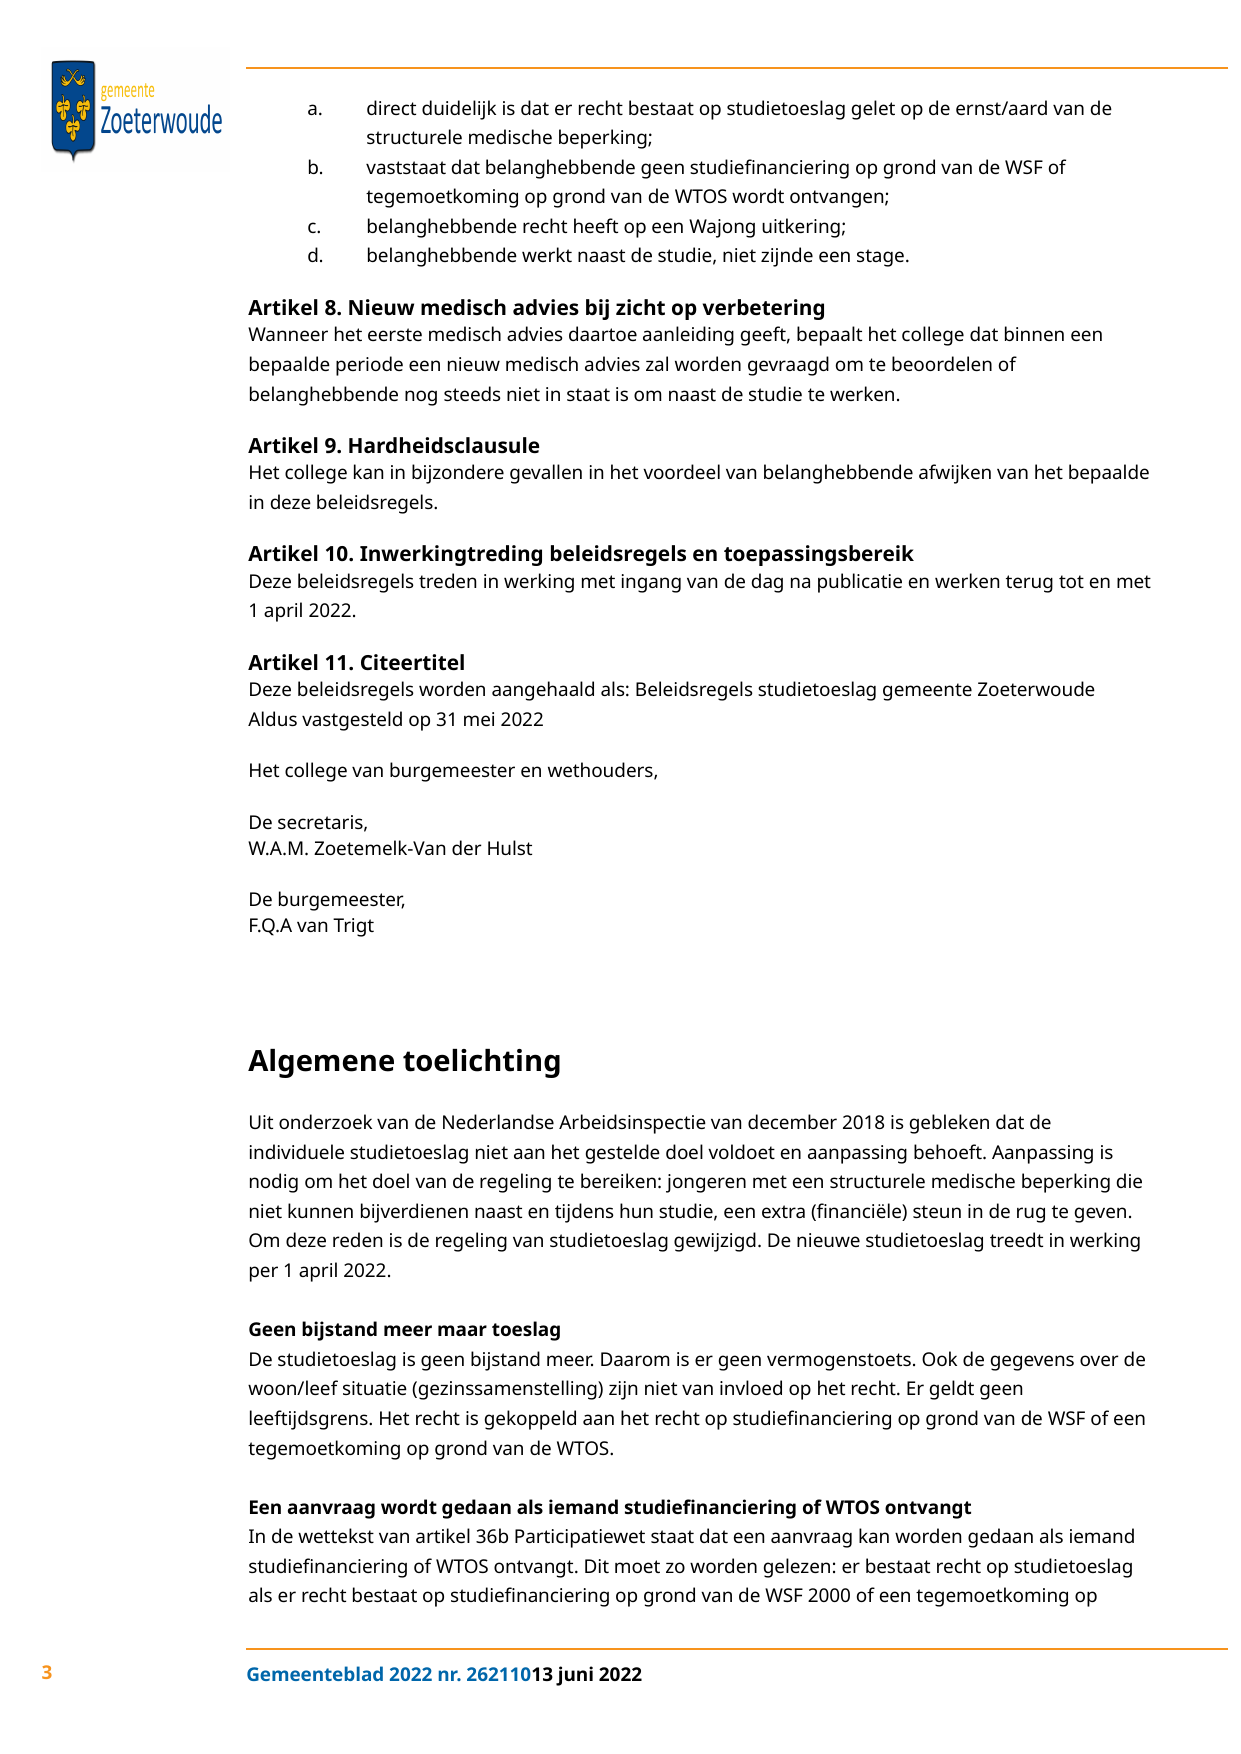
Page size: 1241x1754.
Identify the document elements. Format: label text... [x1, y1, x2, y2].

text Artikel 10. Inwerkingtreding beleidsregels en toepassingsbereik [248, 539, 1152, 568]
text Het college van burgemeester en wethouders, [248, 757, 1152, 783]
text De studietoeslag is geen bijstand meer. Daarom is er geen vermogenstoets. Ook de gegevens over de woon/leef situatie (gezinssamenstelling) zijn niet van invloed op het recht. Er geldt geen leeftijdsgrens. Het recht is gekoppeld aan het recht op studiefinanciering op grond van de WSF of een tegemoetkoming op grond van de WTOS. [248, 1346, 1152, 1461]
text Aldus vastgesteld op 31 mei 2022 [248, 706, 1152, 732]
text Wanneer het eerste medisch advies daartoe aanleiding geeft, bepaalt het college dat binnen een bepaalde periode een nieuw medisch advies zal worden gevraagd om te beoordelen of belanghebbende nog steeds niet in staat is om naast de studie te werken. [248, 322, 1152, 406]
text W.A.M. Zoetemelk-Van der Hulst [248, 835, 1152, 860]
text De burgemeester, [248, 886, 1152, 912]
text Artikel 8. Nieuw medisch advies bij zicht op verbetering [248, 293, 1152, 322]
text Deze beleidsregels worden aangehaald als: Beleidsregels studietoeslag gemeente Zoeterwoude [248, 676, 1152, 702]
picture [41, 47, 231, 172]
list direct duidelijk is dat er recht bestaat op studietoeslag gelet op de ernst/aard van de structurele medische beperking; [307, 95, 1152, 150]
text Algemene toelichting [248, 1041, 1152, 1080]
text Geen bijstand meer maar toeslag [248, 1316, 1152, 1342]
text Uit onderzoek van de Nederlandse Arbeidsinspectie van december 2018 is gebleken dat de individuele studietoeslag niet aan het gestelde doel voldoet en aanpassing behoeft. Aanpassing is nodig om het doel van de regeling te bereiken: jongeren met een structurele medische beperking die niet kunnen bijverdienen naast en tijdens hun studie, een extra (financiële) steun in de rug te geven. Om deze reden is de regeling van studietoeslag gewijzigd. De nieuwe studietoeslag treedt in werking per 1 april 2022. [248, 1109, 1152, 1283]
text F.Q.A van Trigt [248, 912, 1152, 938]
text Een aanvraag wordt gedaan als iemand studiefinanciering of WTOS ontvangt [248, 1494, 1152, 1520]
text Artikel 9. Hardheidsclausule [248, 431, 1152, 459]
text Deze beleidsregels treden in werking met ingang van de dag na publicatie en werken terug tot en met 1 april 2022. [248, 568, 1152, 623]
text Het college kan in bijzondere gevallen in het voordeel van belanghebbende afwijken van het bepaalde in deze beleidsregels. [248, 459, 1152, 515]
text Artikel 11. Citeertitel [248, 648, 1152, 676]
text De secretaris, [248, 809, 1152, 835]
list vaststaat dat belanghebbende geen studiefinanciering op grond van de WSF of tegemoetkoming op grond van de WTOS wordt ontvangen; [307, 154, 1152, 209]
list belanghebbende werkt naast de studie, niet zijnde een stage. [307, 243, 1152, 268]
list belanghebbende recht heeft op een Wajong uitkering; [307, 213, 1152, 239]
text In de wettekst van artikel 36b Participatiewet staat dat een aanvraag kan worden gedaan als iemand studiefinanciering of WTOS ontvangt. Dit moet zo worden gelezen: er bestaat recht op studietoeslag als er recht bestaat op studiefinanciering op grond van de WSF 2000 of een tegemoetkoming op [248, 1523, 1152, 1608]
